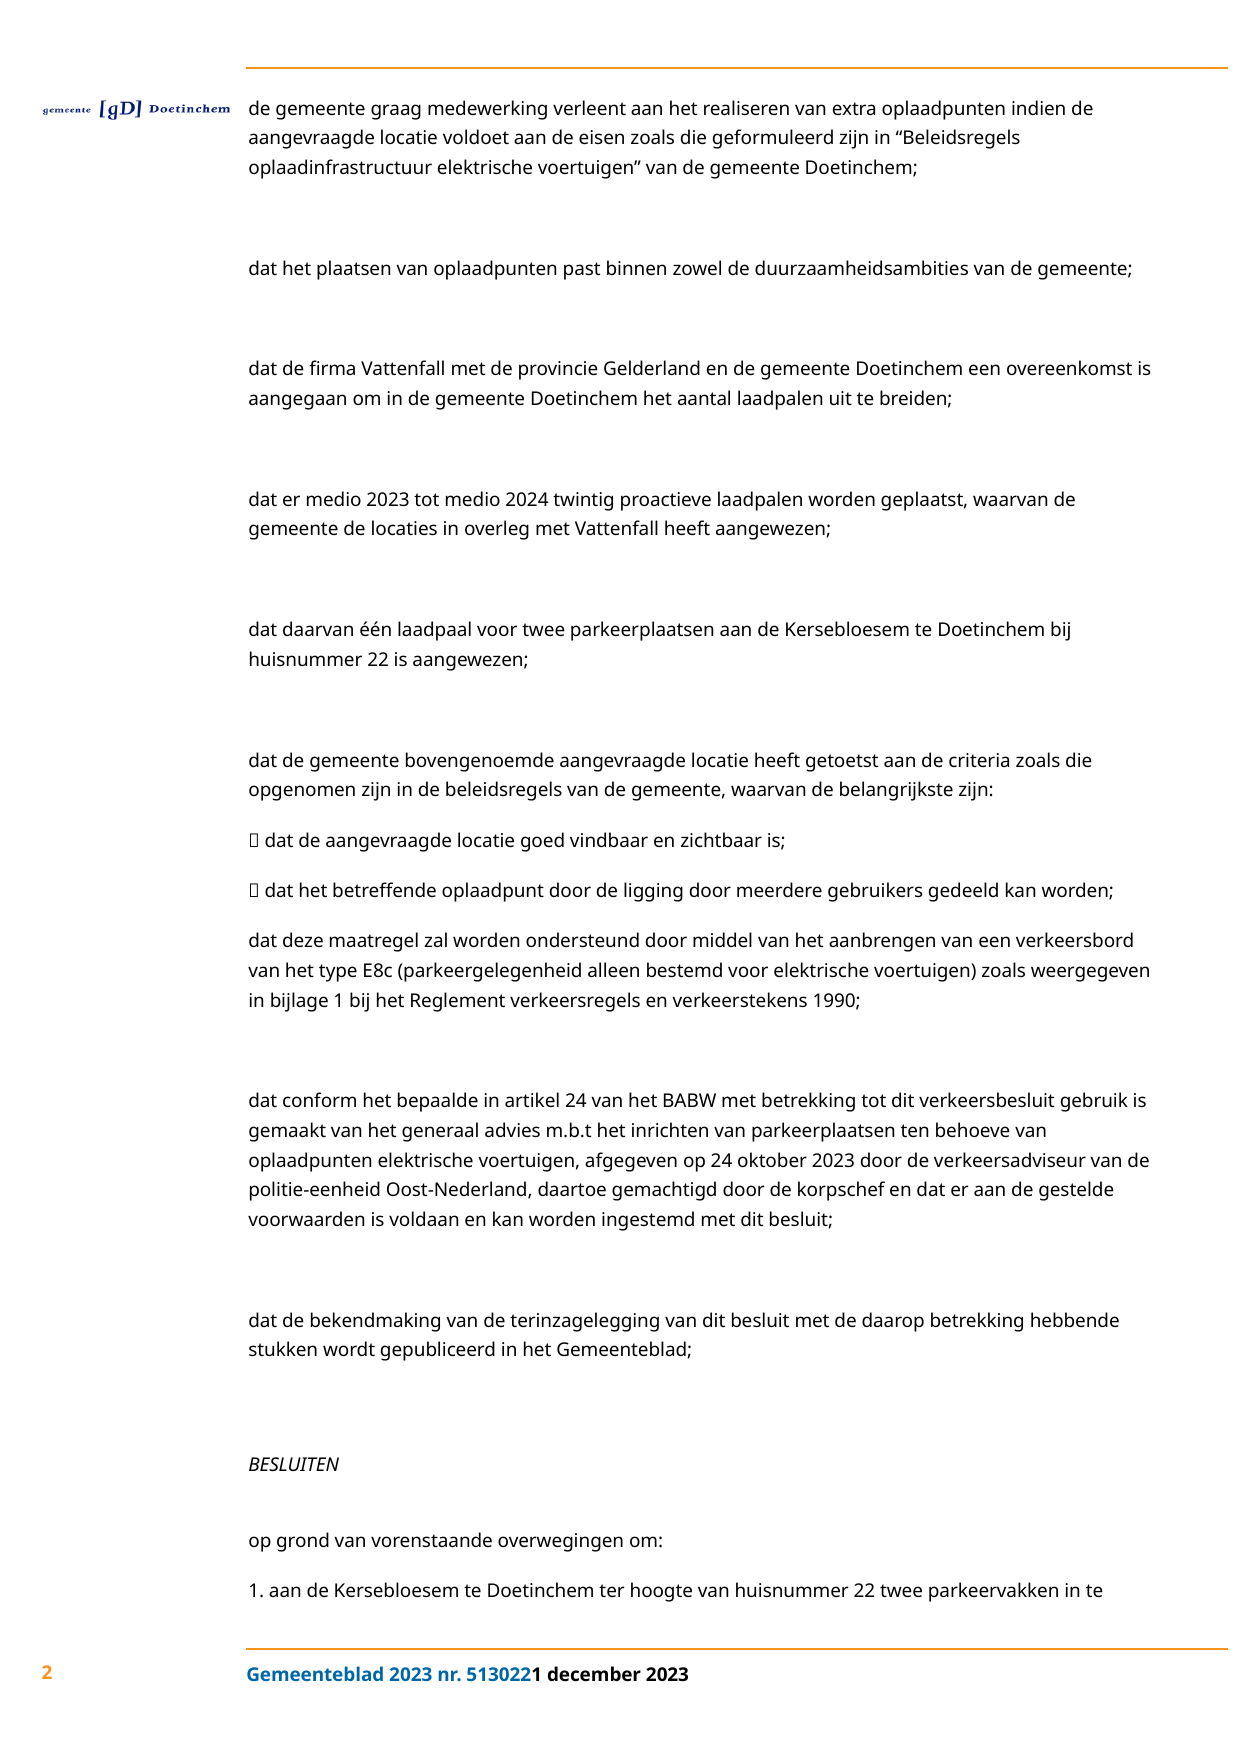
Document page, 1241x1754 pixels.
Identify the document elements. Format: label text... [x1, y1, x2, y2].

text dat daarvan één laadpaal voor twee parkeerplaatsen aan de Kersebloesem te Doetinchem bij huisnummer 22 is aangewezen; [248, 616, 1152, 672]
text BESLUITEN [248, 1451, 1152, 1477]
text op grond van vorenstaande overwegingen om: [248, 1527, 1152, 1553]
picture [41, 47, 231, 172]
text  dat de aangevraagde locatie goed vindbaar en zichtbaar is; [248, 827, 1152, 853]
text de gemeente graag medewerking verleent aan het realiseren van extra oplaadpunten indien de aangevraagde locatie voldoet aan de eisen zoals die geformuleerd zijn in “Beleidsregels oplaadinfrastructuur elektrische voertuigen” van de gemeente Doetinchem; [248, 95, 1152, 180]
text dat het plaatsen van oplaadpunten past binnen zowel de duurzaamheidsambities van de gemeente; [248, 255, 1152, 281]
text dat de gemeente bovengenoemde aangevraagde locatie heeft getoetst aan de criteria zoals die opgenomen zijn in de beleidsregels van de gemeente, waarvan de belangrijkste zijn: [248, 747, 1152, 802]
text dat de bekendmaking van de terinzagelegging van dit besluit met de daarop betrekking hebbende stukken wordt gepubliceerd in het Gemeenteblad; [248, 1307, 1152, 1362]
text dat conform het bepaalde in artikel 24 van het BABW met betrekking tot dit verkeersbesluit gebruik is gemaakt van het generaal advies m.b.t het inrichten van parkeerplaatsen ten behoeve van oplaadpunten elektrische voertuigen, afgegeven op 24 oktober 2023 door de verkeersadviseur van de politie-eenheid Oost-Nederland, daartoe gemachtigd door de korpschef en dat er aan de gestelde voorwaarden is voldaan en kan worden ingestemd met dit besluit; [248, 1088, 1152, 1232]
text dat er medio 2023 tot medio 2024 twintig proactieve laadpalen worden geplaatst, waarvan de gemeente de locaties in overleg met Vattenfall heeft aangewezen; [248, 486, 1152, 541]
text dat de firma Vattenfall met de provincie Gelderland en de gemeente Doetinchem een overeenkomst is aangegaan om in de gemeente Doetinchem het aantal laadpalen uit te breiden; [248, 356, 1152, 411]
text  dat het betreffende oplaadpunt door de ligging door meerdere gebruikers gedeeld kan worden; [248, 877, 1152, 903]
text 1. aan de Kersebloesem te Doetinchem ter hoogte van huisnummer 22 twee parkeervakken in te [248, 1577, 1152, 1603]
text dat deze maatregel zal worden ondersteund door middel van het aanbrengen van een verkeersbord van het type E8c (parkeergelegenheid alleen bestemd voor elektrische voertuigen) zoals weergegeven in bijlage 1 bij het Reglement verkeersregels en verkeerstekens 1990; [248, 928, 1152, 1013]
